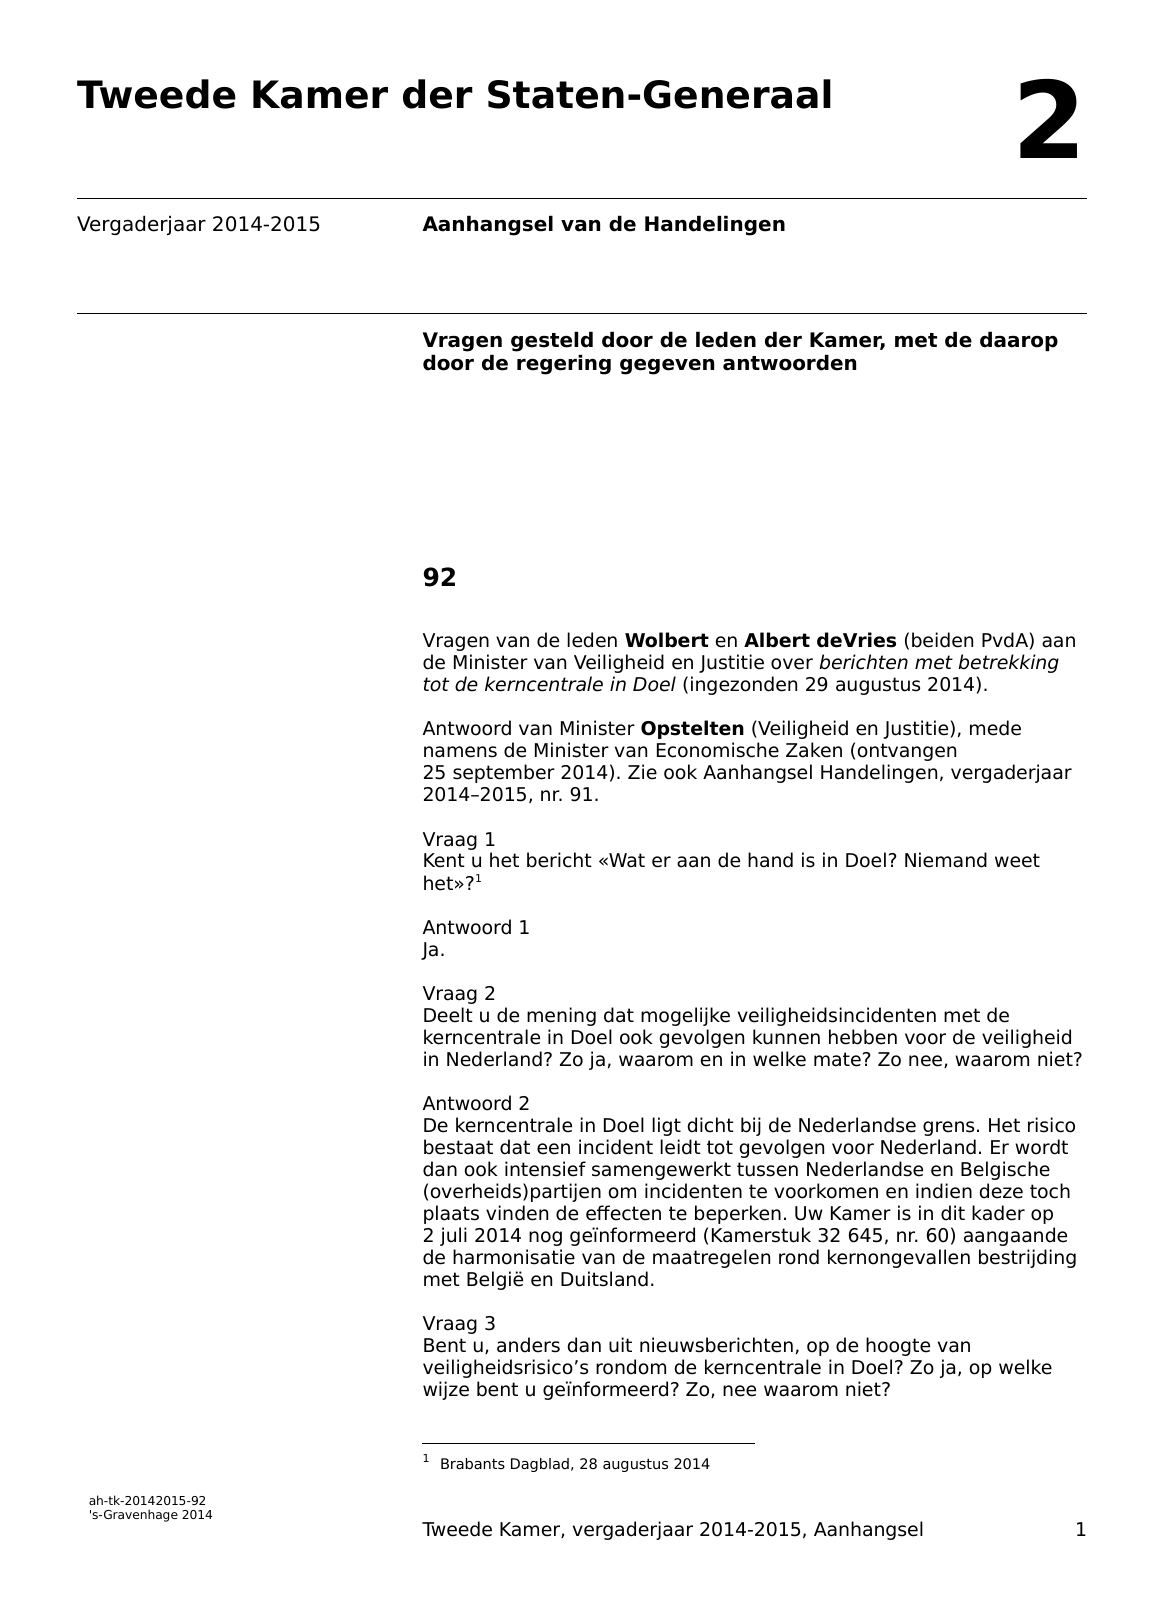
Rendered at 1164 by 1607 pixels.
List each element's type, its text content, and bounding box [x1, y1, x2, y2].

table_cell Vergaderjaar 2014-2015 [77, 199, 422, 313]
text Kent u het bericht «Wat er aan de hand is in Doel? Niemand weet het»? [422, 850, 1087, 894]
table_header Tweede Kamer der Staten-Generaal [77, 59, 886, 198]
text Vraag 3 [422, 1313, 1087, 1335]
text Deelt u de mening dat mogelijke veiligheidsincidenten met de kerncentrale in Doel ook gevolgen kunnen hebben voor de veiligheid in Nederland? Zo ja, waarom en in welke mate? Zo nee, waarom niet? [422, 1005, 1087, 1071]
text De kerncentrale in Doel ligt dicht bij de Nederlandse grens. Het risico bestaat dat een incident leidt tot gevolgen voor Nederland. Er wordt dan ook intensief samengewerkt tussen Nederlandse en Belgische (overheids)partijen om incidenten te voorkomen en indien deze toch plaats vinden de effecten te beperken. Uw Kamer is in dit kader op 2 juli 2014 nog geïnformeerd (Kamerstuk 32 645, nr. 60) aangaande de harmonisatie van de maatregelen rond kernongevallen bestrijding met België en Duitsland. [422, 1115, 1087, 1291]
text 's-Gravenhage 2014 [88, 1508, 323, 1522]
table_header 2 [886, 59, 1087, 198]
text 92 [422, 563, 1087, 592]
text Antwoord 2 [422, 1093, 1087, 1115]
text Vraag 2 [422, 983, 1087, 1005]
text Antwoord 1 [422, 917, 1087, 938]
text Vraag 1 [422, 828, 1087, 850]
table_cell [77, 314, 422, 375]
text Ja. [422, 938, 1087, 961]
table_cell Vragen gesteld door de leden der Kamer, met de daarop door de regering gegeven antwoorden [422, 314, 1087, 375]
text Vragen van de leden Wolbert en Albert deVries (beiden PvdA) aan de Minister van Veiligheid en Justitie over berichten met betrekking tot de kerncentrale in Doel (ingezonden 29 augustus 2014). [422, 630, 1087, 696]
text Brabants Dagblad, 28 augustus 2014 [422, 1452, 1087, 1474]
text Antwoord van Minister Opstelten (Veiligheid en Justitie), mede namens de Minister van Economische Zaken (ontvangen 25 september 2014). Zie ook Aanhangsel Handelingen, vergaderjaar 2014–2015, nr. 91. [422, 718, 1087, 806]
text ah-tk-20142015-92 [88, 1494, 323, 1508]
text Bent u, anders dan uit nieuwsberichten, op de hoogte van veiligheidsrisico’s rondom de kerncentrale in Doel? Zo ja, op welke wijze bent u geïnformeerd? Zo, nee waarom niet? [422, 1335, 1087, 1401]
table_cell Aanhangsel van de Handelingen [422, 199, 1087, 313]
